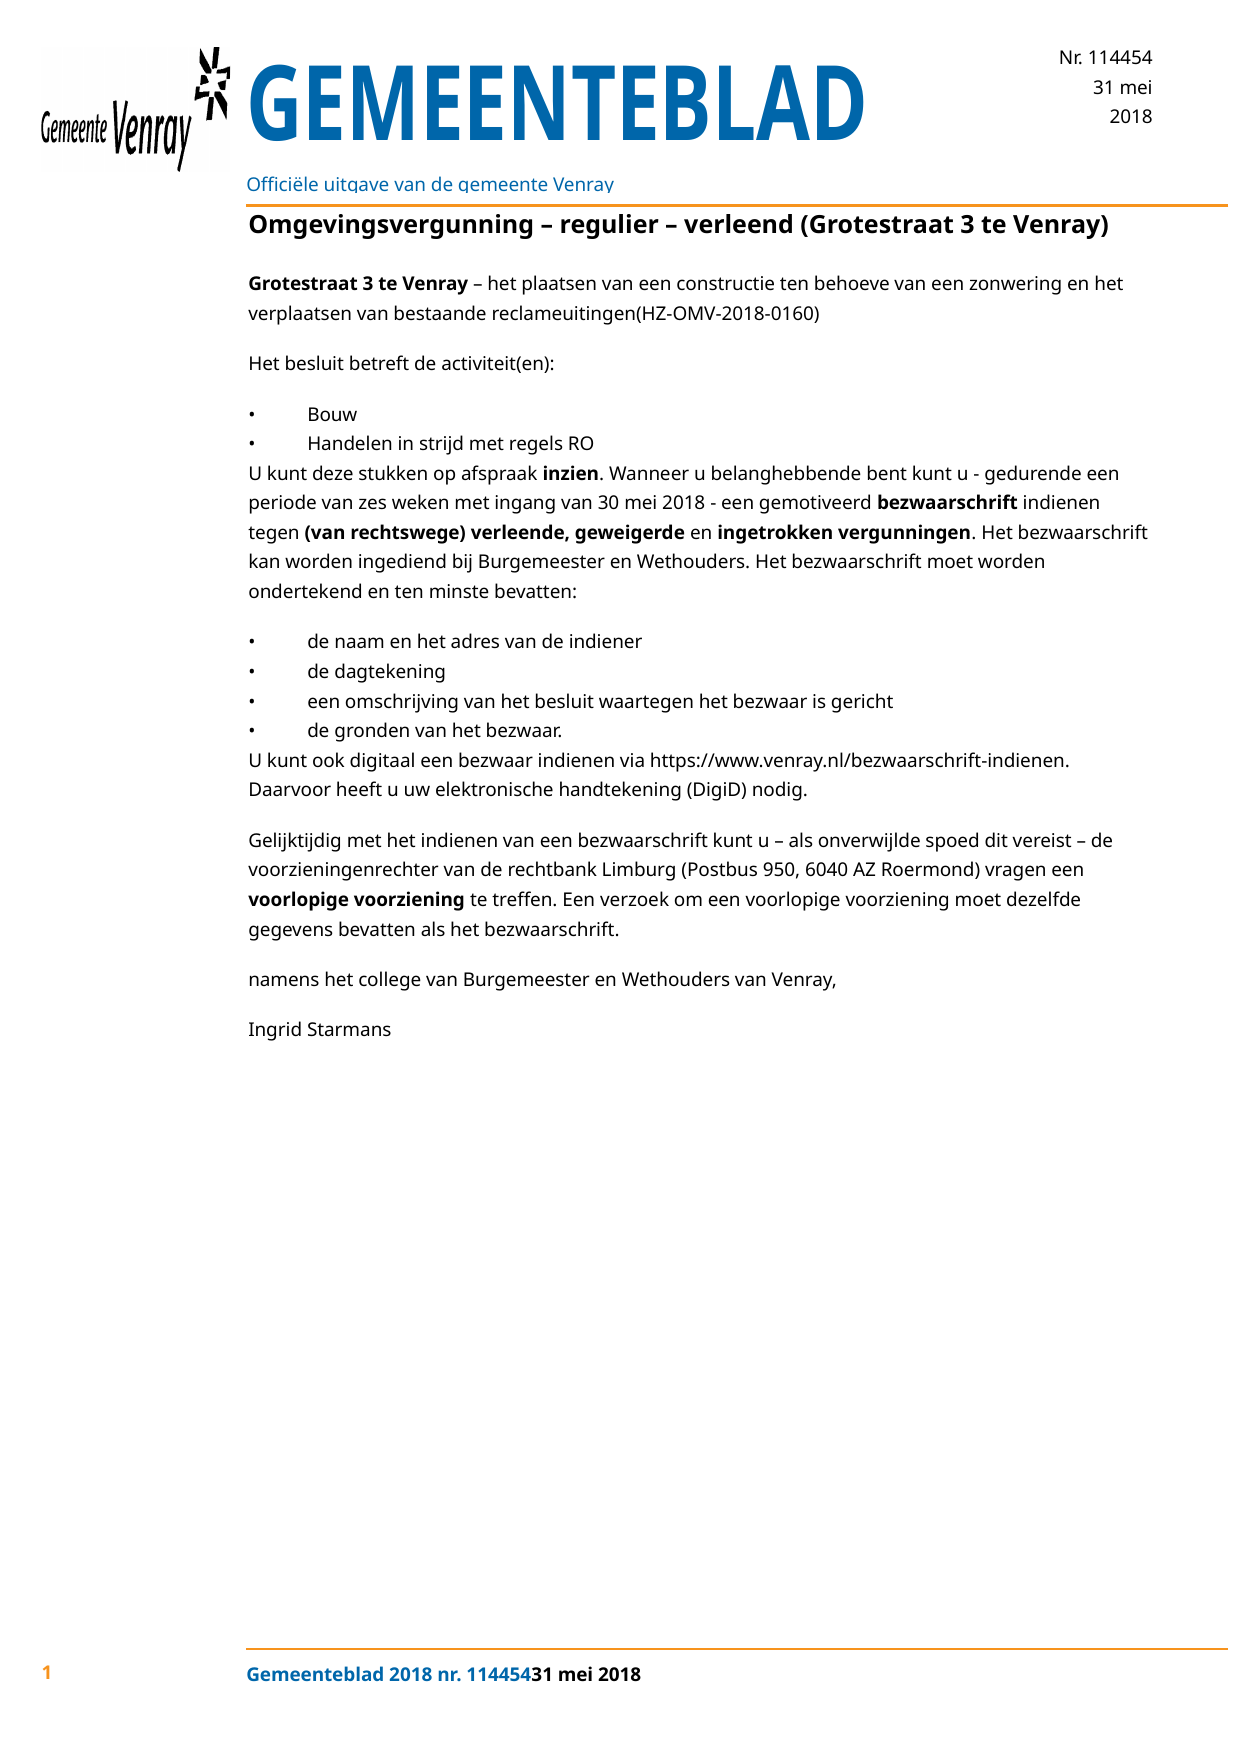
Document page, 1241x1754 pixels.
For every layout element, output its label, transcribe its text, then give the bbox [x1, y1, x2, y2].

list de naam en het adres van de indiener [248, 629, 1152, 654]
text Omgevingsvergunning – regulier – verleend (Grotestraat 3 te Venray) [248, 207, 1152, 241]
text U kunt deze stukken op afspraak inzien. Wanneer u belanghebbende bent kunt u - gedurende een periode van zes weken met ingang van 30 mei 2018 - een gemotiveerd bezwaarschrift indienen tegen (van rechtswege) verleende, geweigerde en ingetrokken vergunningen. Het bezwaarschrift kan worden ingediend bij Burgemeester en Wethouders. Het bezwaarschrift moet worden ondertekend en ten minste bevatten: [248, 460, 1152, 604]
list de dagtekening [248, 658, 1152, 684]
text Grotestraat 3 te Venray – het plaatsen van een constructie ten behoeve van een zonwering en het verplaatsen van bestaande reclameuitingen(HZ-OMV-2018-0160) [248, 270, 1152, 326]
list Handelen in strijd met regels RO [248, 430, 1152, 456]
list een omschrijving van het besluit waartegen het bezwaar is gericht [248, 688, 1152, 713]
text Ingrid Starmans [248, 1017, 1152, 1042]
text Gelijktijdig met het indienen van een bezwaarschrift kunt u – als onverwijlde spoed dit vereist – de voorzieningenrechter van de rechtbank Limburg (Postbus 950, 6040 AZ Roermond) vragen een voorlopige voorziening te treffen. Een verzoek om een voorlopige voorziening moet dezelfde gegevens bevatten als het bezwaarschrift. [248, 827, 1152, 941]
list Bouw [248, 401, 1152, 426]
text U kunt ook digitaal een bezwaar indienen via https://www.venray.nl/bezwaarschrift-indienen. Daarvoor heeft u uw elektronische handtekening (DigiD) nodig. [248, 747, 1152, 802]
picture [41, 47, 231, 172]
list de gronden van het bezwaar. [248, 717, 1152, 743]
text Het besluit betreft de activiteit(en): [248, 350, 1152, 376]
text namens het college van Burgemeester en Wethouders van Venray, [248, 966, 1152, 992]
